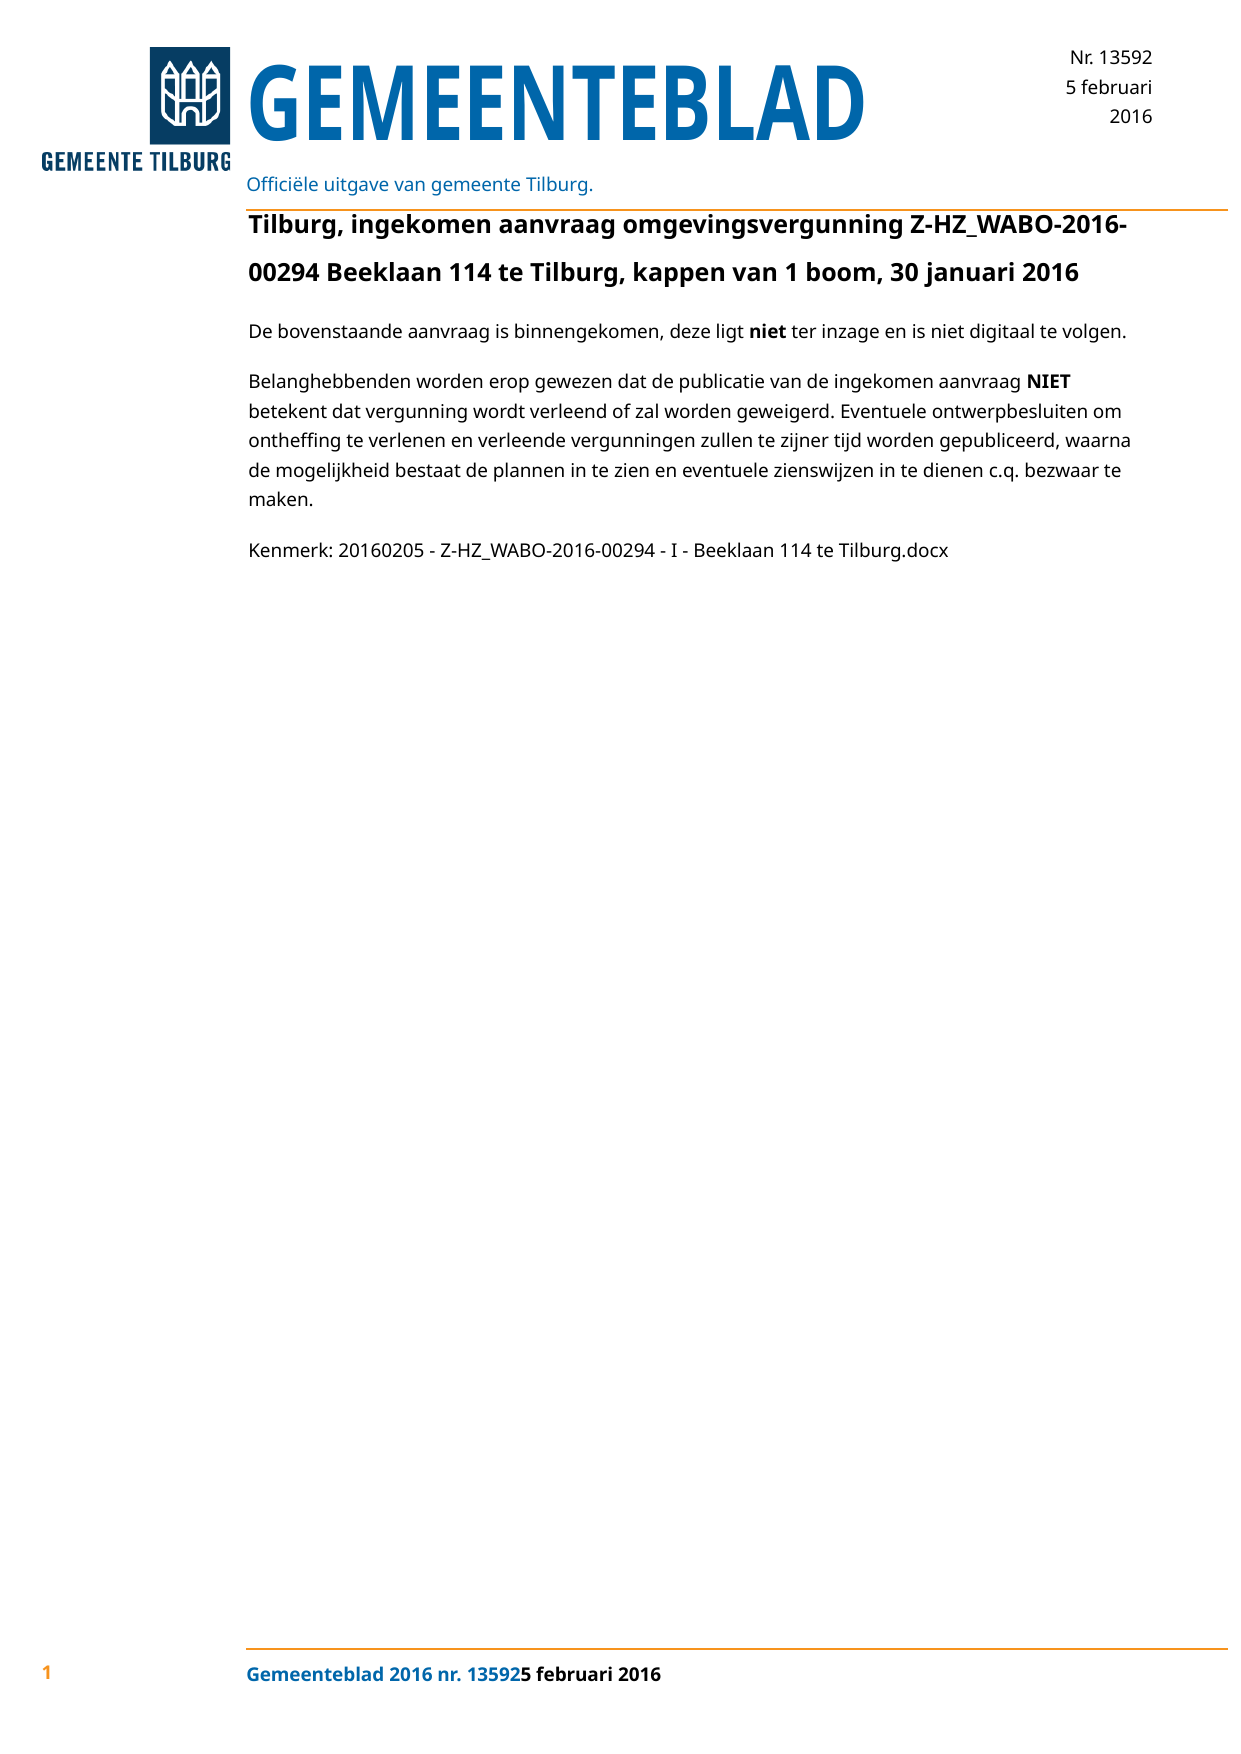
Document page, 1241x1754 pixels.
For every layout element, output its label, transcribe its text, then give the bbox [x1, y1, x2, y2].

picture [41, 47, 231, 172]
text Tilburg, ingekomen aanvraag omgevingsvergunning Z-HZ_WABO-2016-00294 Beeklaan 114 te Tilburg, kappen van 1 boom, 30 januari 2016 [248, 211, 1152, 288]
text Kenmerk: 20160205 - Z-HZ_WABO-2016-00294 - I - Beeklaan 114 te Tilburg.docx [248, 537, 1152, 563]
text De bovenstaande aanvraag is binnengekomen, deze ligt niet ter inzage en is niet digitaal te volgen. [248, 318, 1152, 344]
text Belanghebbenden worden erop gewezen dat de publicatie van de ingekomen aanvraag NIET betekent dat vergunning wordt verleend of zal worden geweigerd. Eventuele ontwerpbesluiten om ontheffing te verlenen en verleende vergunningen zullen te zijner tijd worden gepubliceerd, waarna de mogelijkheid bestaat de plannen in te zien en eventuele zienswijzen in te dienen c.q. bezwaar te maken. [248, 368, 1152, 512]
